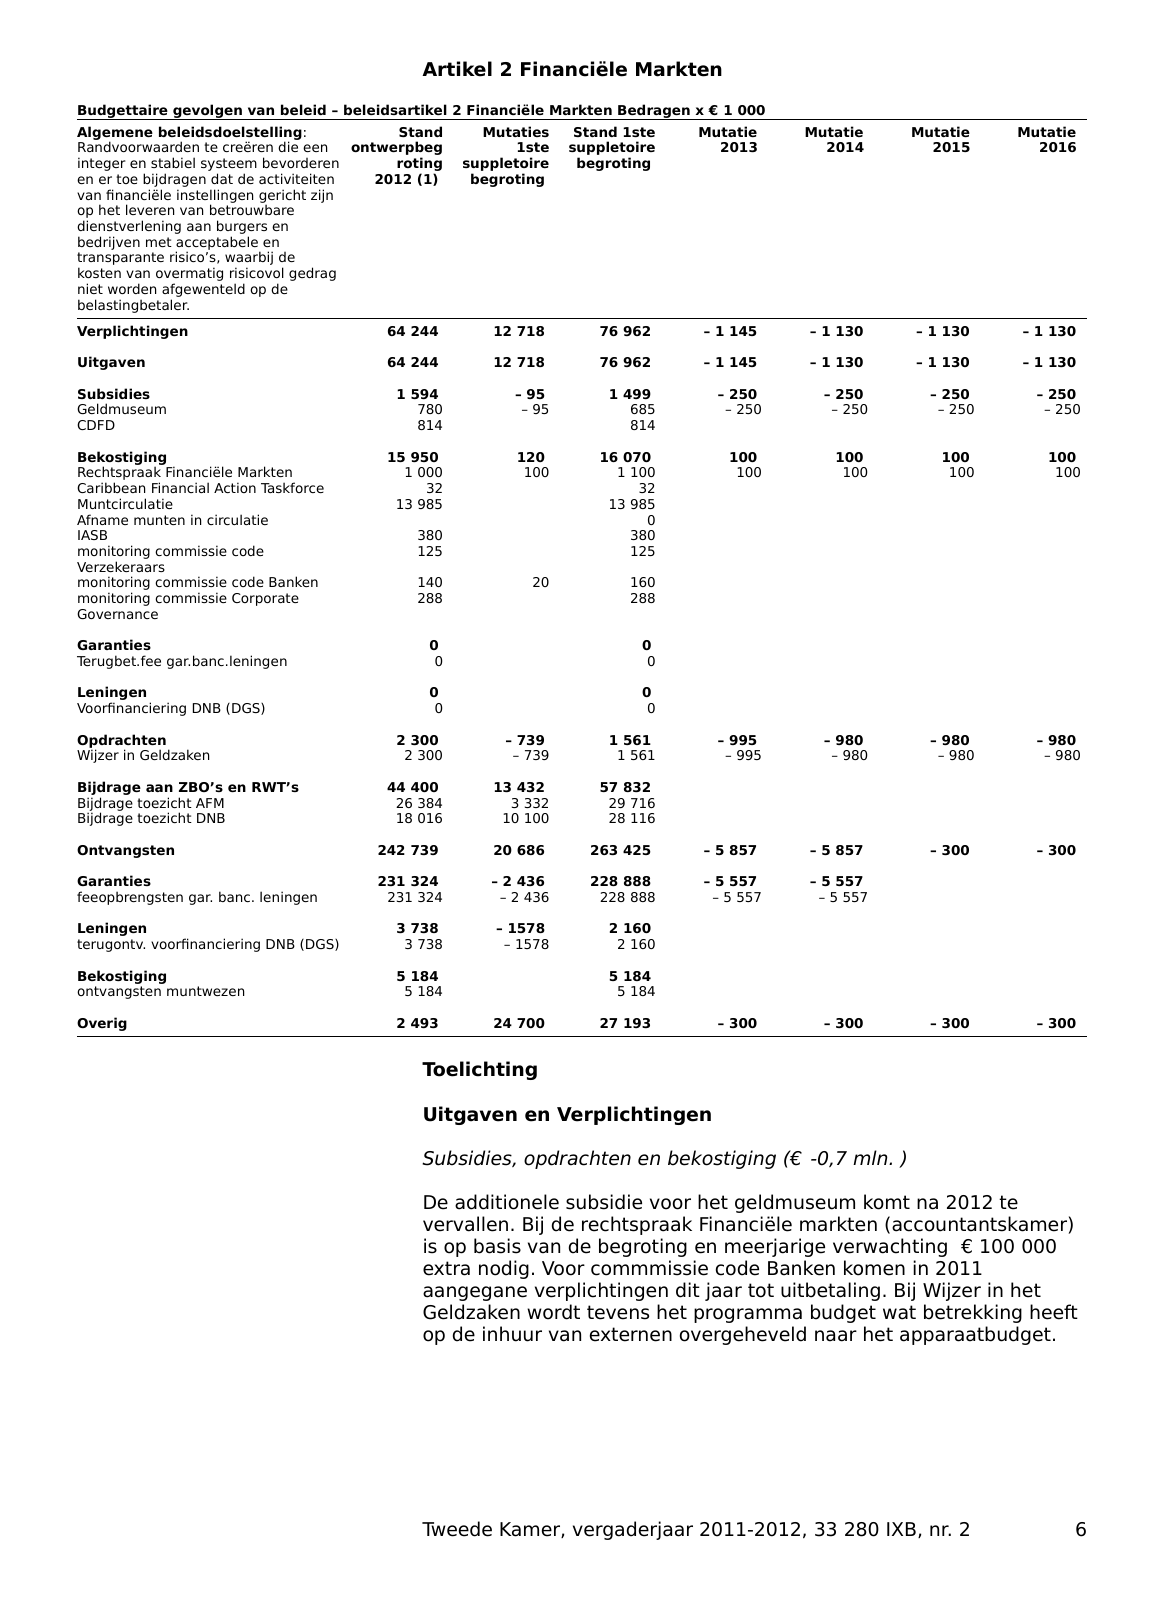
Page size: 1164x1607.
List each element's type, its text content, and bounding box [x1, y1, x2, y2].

table_cell 0 [555, 654, 661, 669]
table_cell 26 384 [343, 795, 449, 811]
table_cell Bekostiging [77, 449, 342, 465]
table_cell [980, 937, 1087, 953]
table_cell [980, 921, 1087, 937]
table_cell [980, 544, 1087, 575]
table_cell 5 184 [343, 969, 449, 984]
table_cell [874, 591, 980, 622]
table_cell [449, 481, 555, 497]
table_cell [343, 717, 449, 732]
table_cell [874, 512, 980, 528]
table_cell 1 561 [555, 748, 661, 764]
table_cell [661, 984, 768, 1000]
table_cell 100 [449, 465, 555, 481]
table_cell – 980 [874, 748, 980, 764]
table_cell [768, 512, 874, 528]
table_cell 5 184 [555, 984, 661, 1000]
table_cell – 1578 [449, 937, 555, 953]
table_cell [768, 827, 874, 843]
table_cell [980, 575, 1087, 591]
table_cell [449, 685, 555, 701]
table_cell 1 561 [555, 733, 661, 748]
table_cell [661, 575, 768, 591]
table_cell [77, 434, 342, 449]
table_cell [555, 1000, 661, 1016]
table_cell 140 [343, 575, 449, 591]
table_cell [661, 623, 768, 638]
table_cell [874, 953, 980, 968]
table_cell [661, 969, 768, 984]
table_cell [768, 906, 874, 921]
table_cell Mutaties 1ste suppletoire begroting [449, 120, 555, 318]
table_cell [661, 685, 768, 701]
table_cell 100 [768, 465, 874, 481]
table_cell [343, 906, 449, 921]
table_cell 20 [449, 575, 555, 591]
table_cell 100 [661, 449, 768, 465]
table_cell [980, 906, 1087, 921]
table_cell [555, 858, 661, 874]
table_cell [77, 858, 342, 874]
table_cell [661, 434, 768, 449]
table_cell [343, 339, 449, 355]
table_cell [768, 685, 874, 701]
table_cell – 250 [980, 402, 1087, 418]
table_cell [768, 858, 874, 874]
table_cell [874, 717, 980, 732]
table_cell 814 [343, 418, 449, 434]
table_cell Muntcirculatie [77, 497, 342, 512]
table_cell [555, 953, 661, 968]
table_cell [874, 921, 980, 937]
table_cell [77, 1000, 342, 1016]
table_cell 76 962 [555, 355, 661, 371]
table_cell Bekostiging [77, 969, 342, 984]
table_cell [343, 670, 449, 685]
table_cell feeopbrengsten gar. banc. leningen [77, 890, 342, 906]
table_cell [449, 827, 555, 843]
table_cell Wijzer in Geldzaken [77, 748, 342, 764]
table_cell 16 070 [555, 449, 661, 465]
table_cell Subsidies [77, 386, 342, 402]
table_cell [449, 906, 555, 921]
table_cell [77, 339, 342, 355]
table_cell Bijdrage aan ZBO’s en RWT’s [77, 780, 342, 795]
table_cell 32 [555, 481, 661, 497]
table_cell [874, 890, 980, 906]
table_cell [77, 371, 342, 386]
table_cell [768, 937, 874, 953]
table_cell [449, 497, 555, 512]
table_cell [768, 638, 874, 654]
table_cell [661, 1000, 768, 1016]
table_cell [980, 654, 1087, 669]
table_cell [768, 623, 874, 638]
table_cell [874, 339, 980, 355]
table_cell Mutatie 2013 [661, 120, 768, 318]
table_cell 380 [555, 528, 661, 544]
table_cell 15 950 [343, 449, 449, 465]
table_cell [874, 764, 980, 780]
table_cell [555, 623, 661, 638]
table_cell 44 400 [343, 780, 449, 795]
table_cell Stand ontwerpbegroting 2012 (1) [343, 120, 449, 318]
table_cell [980, 670, 1087, 685]
table_cell [343, 434, 449, 449]
table_cell 380 [343, 528, 449, 544]
table_cell 0 [343, 638, 449, 654]
table_cell [449, 591, 555, 622]
table_cell [77, 670, 342, 685]
table_cell 3 738 [343, 937, 449, 953]
table_cell [980, 371, 1087, 386]
table_cell – 980 [980, 748, 1087, 764]
table_cell [343, 512, 449, 528]
table_cell [980, 685, 1087, 701]
table_cell [980, 497, 1087, 512]
table_cell – 250 [768, 402, 874, 418]
table_cell [449, 764, 555, 780]
table_cell [980, 874, 1087, 890]
table_cell [449, 638, 555, 654]
table_cell [343, 623, 449, 638]
table_cell 228 888 [555, 874, 661, 890]
table_cell [980, 890, 1087, 906]
table_cell [768, 371, 874, 386]
table_cell – 1 130 [874, 355, 980, 371]
subtitle Subsidies, opdrachten en bekostiging (€ -0,7 mln. ) [422, 1148, 1087, 1169]
table_cell 263 425 [555, 843, 661, 858]
table_cell [768, 811, 874, 827]
table_cell Garanties [77, 638, 342, 654]
table_cell [768, 780, 874, 795]
subtitle Uitgaven en Verplichtingen [422, 1103, 1087, 1125]
table_cell Bijdrage toezicht AFM [77, 795, 342, 811]
table_cell – 250 [980, 386, 1087, 402]
table_cell [449, 969, 555, 984]
table_cell 288 [343, 591, 449, 622]
table_cell [449, 654, 555, 669]
table_cell Leningen [77, 685, 342, 701]
table_cell – 5 557 [661, 874, 768, 890]
table_cell – 1 130 [980, 355, 1087, 371]
table_cell [768, 969, 874, 984]
table_cell Leningen [77, 921, 342, 937]
table_cell 12 718 [449, 319, 555, 339]
table_cell [874, 795, 980, 811]
table_cell Ontvangsten [77, 843, 342, 858]
table_cell – 995 [661, 748, 768, 764]
table_cell Stand 1ste suppletoire begroting [555, 120, 661, 318]
table_cell [343, 1000, 449, 1016]
table_cell Geldmuseum [77, 402, 342, 418]
table_cell [555, 906, 661, 921]
table_cell Bijdrage toezicht DNB [77, 811, 342, 827]
table_cell [661, 906, 768, 921]
table_cell 57 832 [555, 780, 661, 795]
table_cell – 1 130 [980, 319, 1087, 339]
table_cell [343, 858, 449, 874]
table_cell [343, 953, 449, 968]
table_cell 76 962 [555, 319, 661, 339]
table_cell – 1 130 [874, 319, 980, 339]
table_cell – 980 [874, 733, 980, 748]
table_header Budgettaire gevolgen van beleid – beleidsartikel 2 Financiële Markten Bedragen x € 1 000 [77, 103, 1087, 119]
table_cell [768, 575, 874, 591]
table_cell [874, 371, 980, 386]
table_cell [661, 764, 768, 780]
table_cell [77, 764, 342, 780]
table_cell [980, 858, 1087, 874]
table_cell 0 [555, 512, 661, 528]
table_cell [768, 654, 874, 669]
table_cell monitoring commissie Corporate Governance [77, 591, 342, 622]
table_cell [874, 701, 980, 717]
table_cell [768, 921, 874, 937]
table_cell – 5 557 [768, 874, 874, 890]
table_cell 0 [555, 685, 661, 701]
table_cell monitoring commissie code Banken [77, 575, 342, 591]
table_cell [980, 795, 1087, 811]
table_cell [661, 497, 768, 512]
table_cell [661, 418, 768, 434]
subtitle Artikel 2 Financiële Markten [422, 59, 1087, 81]
table_cell [449, 339, 555, 355]
table_cell [449, 528, 555, 544]
table_cell – 250 [768, 386, 874, 402]
table_cell – 980 [768, 748, 874, 764]
table_cell 32 [343, 481, 449, 497]
table_cell – 980 [980, 733, 1087, 748]
table_cell [555, 827, 661, 843]
table_cell [768, 1000, 874, 1016]
table_cell – 980 [768, 733, 874, 748]
table_cell 231 324 [343, 890, 449, 906]
table_cell [555, 434, 661, 449]
table_cell [555, 717, 661, 732]
table_cell [661, 858, 768, 874]
table_cell [661, 827, 768, 843]
table_cell 13 432 [449, 780, 555, 795]
table_cell 27 193 [555, 1016, 661, 1036]
table_cell [661, 937, 768, 953]
table_cell [980, 969, 1087, 984]
table_cell – 5 557 [661, 890, 768, 906]
table_cell [874, 670, 980, 685]
table_cell 64 244 [343, 355, 449, 371]
table_cell [768, 497, 874, 512]
text De additionele subsidie voor het geldmuseum komt na 2012 te vervallen. Bij de rechtspraak Financiële markten (accountantskamer) is op basis van de begroting en meerjarige verwachting € 100 000 extra nodig. Voor commmissie code Banken komen in 2011 aangegane verplichtingen dit jaar tot uitbetaling. Bij Wijzer in het Geldzaken wordt tevens het programma budget wat betrekking heeft op de inhuur van externen overgeheveld naar het apparaatbudget. [422, 1192, 1087, 1346]
table_cell [449, 717, 555, 732]
table_cell [874, 874, 980, 890]
table_cell 2 160 [555, 921, 661, 937]
table_cell [77, 717, 342, 732]
table_cell [661, 717, 768, 732]
table_cell 100 [874, 465, 980, 481]
table_cell [661, 339, 768, 355]
table_cell [661, 591, 768, 622]
table_cell 13 985 [343, 497, 449, 512]
table_cell [980, 1000, 1087, 1016]
table_cell [980, 827, 1087, 843]
table_cell [661, 670, 768, 685]
table_cell [661, 701, 768, 717]
table_cell Garanties [77, 874, 342, 890]
table_cell – 2 436 [449, 890, 555, 906]
table_cell 125 [343, 544, 449, 575]
table_cell [874, 780, 980, 795]
table_cell 3 738 [343, 921, 449, 937]
table_cell [449, 1000, 555, 1016]
table_cell – 250 [661, 386, 768, 402]
table_cell – 1578 [449, 921, 555, 937]
table_cell ontvangsten muntwezen [77, 984, 342, 1000]
table_cell [768, 481, 874, 497]
table_cell [77, 906, 342, 921]
table_cell – 2 436 [449, 874, 555, 890]
table_cell [874, 811, 980, 827]
table_cell [874, 434, 980, 449]
table_cell [980, 811, 1087, 827]
table_cell [449, 371, 555, 386]
table_cell 3 332 [449, 795, 555, 811]
table_cell [661, 811, 768, 827]
table_cell [980, 638, 1087, 654]
table_cell [768, 795, 874, 811]
table_cell [768, 544, 874, 575]
table_cell – 739 [449, 733, 555, 748]
table_cell [980, 953, 1087, 968]
table_cell 780 [343, 402, 449, 418]
table_cell [874, 969, 980, 984]
table_cell 29 716 [555, 795, 661, 811]
table_cell [980, 984, 1087, 1000]
table_cell [449, 434, 555, 449]
table_cell – 1 145 [661, 355, 768, 371]
table_cell [874, 827, 980, 843]
table_cell [980, 717, 1087, 732]
table_cell 242 739 [343, 843, 449, 858]
table_cell [555, 339, 661, 355]
table_cell [449, 953, 555, 968]
table_cell – 995 [661, 733, 768, 748]
table_cell 5 184 [555, 969, 661, 984]
table_cell Opdrachten [77, 733, 342, 748]
table_cell [980, 591, 1087, 622]
table_cell – 1 130 [768, 355, 874, 371]
table_cell [555, 764, 661, 780]
table_cell [661, 780, 768, 795]
table_cell [874, 654, 980, 669]
table_cell [768, 591, 874, 622]
table_cell [661, 921, 768, 937]
table_cell [449, 858, 555, 874]
table_cell [980, 481, 1087, 497]
table_cell [980, 764, 1087, 780]
table_cell – 300 [874, 843, 980, 858]
table_cell monitoring commissie code Verzekeraars [77, 544, 342, 575]
table_cell Terugbet.fee gar.banc.leningen [77, 654, 342, 669]
table_cell 18 016 [343, 811, 449, 827]
table_cell – 95 [449, 402, 555, 418]
table_cell [449, 544, 555, 575]
table_cell [768, 764, 874, 780]
table_cell [661, 528, 768, 544]
table_cell [874, 528, 980, 544]
table_cell 100 [980, 449, 1087, 465]
table_cell [768, 528, 874, 544]
table_cell 28 116 [555, 811, 661, 827]
table_cell – 250 [661, 402, 768, 418]
table_cell [980, 434, 1087, 449]
table_cell 13 985 [555, 497, 661, 512]
table_cell [661, 654, 768, 669]
table_cell [661, 953, 768, 968]
table_cell Mutatie 2015 [874, 120, 980, 318]
table_cell [768, 339, 874, 355]
table_cell 0 [555, 638, 661, 654]
table_cell [980, 418, 1087, 434]
table_cell 20 686 [449, 843, 555, 858]
table_cell [449, 418, 555, 434]
table_cell – 5 857 [768, 843, 874, 858]
table_cell – 1 130 [768, 319, 874, 339]
table_cell Overig [77, 1016, 342, 1036]
table_cell – 300 [980, 843, 1087, 858]
table_cell 100 [874, 449, 980, 465]
table_cell 64 244 [343, 319, 449, 339]
table_cell CDFD [77, 418, 342, 434]
table_cell – 1 145 [661, 319, 768, 339]
table_cell [874, 858, 980, 874]
table_cell 2 493 [343, 1016, 449, 1036]
table_cell Uitgaven [77, 355, 342, 371]
table_cell – 300 [874, 1016, 980, 1036]
table_cell – 300 [980, 1016, 1087, 1036]
table_cell [449, 623, 555, 638]
table_cell [768, 434, 874, 449]
table_cell [874, 1000, 980, 1016]
table_cell 814 [555, 418, 661, 434]
table_cell – 95 [449, 386, 555, 402]
table_cell IASB [77, 528, 342, 544]
table_cell [874, 937, 980, 953]
table_cell Mutatie 2016 [980, 120, 1087, 318]
table_cell [874, 638, 980, 654]
table_cell [661, 512, 768, 528]
table_cell [874, 685, 980, 701]
table_cell 685 [555, 402, 661, 418]
table_cell [661, 481, 768, 497]
table_cell 1 100 [555, 465, 661, 481]
table_cell 100 [768, 449, 874, 465]
table_cell [874, 984, 980, 1000]
table_cell 5 184 [343, 984, 449, 1000]
table_cell – 739 [449, 748, 555, 764]
table_cell [980, 623, 1087, 638]
table_cell 1 594 [343, 386, 449, 402]
table_cell Verplichtingen [77, 319, 342, 339]
table_cell [661, 371, 768, 386]
table_cell [77, 827, 342, 843]
table_cell [768, 418, 874, 434]
table_cell [768, 984, 874, 1000]
table_cell Algemene beleidsdoelstelling: Randvoorwaarden te creëren die een integer en stabiel systeem bevorderen en er toe bijdragen dat de activiteiten van financiële instellingen gericht zijn op het leveren van betrouwbare dienstverlening aan burgers en bedrijven met acceptabele en transparante risico’s, waarbij de kosten van overmatig risicovol gedrag niet worden afgewenteld op de belastingbetaler. [77, 120, 342, 318]
table_cell 0 [555, 701, 661, 717]
table_cell – 5 857 [661, 843, 768, 858]
table_cell [874, 418, 980, 434]
table_cell 160 [555, 575, 661, 591]
table_cell 24 700 [449, 1016, 555, 1036]
table_cell [343, 371, 449, 386]
table_cell – 250 [874, 402, 980, 418]
table_cell [77, 953, 342, 968]
table_cell – 300 [661, 1016, 768, 1036]
table_cell [874, 906, 980, 921]
table_cell [661, 638, 768, 654]
table_cell 228 888 [555, 890, 661, 906]
table_cell 288 [555, 591, 661, 622]
table_cell [874, 544, 980, 575]
table_cell [449, 512, 555, 528]
table_cell [768, 953, 874, 968]
table_cell 12 718 [449, 355, 555, 371]
table_cell 2 160 [555, 937, 661, 953]
table_cell [449, 984, 555, 1000]
table_cell [874, 481, 980, 497]
table_cell 100 [661, 465, 768, 481]
table_cell 1 499 [555, 386, 661, 402]
table_cell [980, 701, 1087, 717]
table_cell [768, 670, 874, 685]
table_cell 0 [343, 654, 449, 669]
subtitle Toelichting [422, 1059, 1087, 1081]
table_cell [874, 623, 980, 638]
table_cell 231 324 [343, 874, 449, 890]
table_cell [768, 701, 874, 717]
table_cell Rechtspraak Financiële Markten [77, 465, 342, 481]
table_cell Voorfinanciering DNB (DGS) [77, 701, 342, 717]
table_cell [874, 497, 980, 512]
table_cell terugontv. voorfinanciering DNB (DGS) [77, 937, 342, 953]
table_cell [980, 512, 1087, 528]
table_cell [449, 670, 555, 685]
table_cell 10 100 [449, 811, 555, 827]
table_cell 2 300 [343, 733, 449, 748]
table_cell 2 300 [343, 748, 449, 764]
table_cell 0 [343, 701, 449, 717]
table_cell [77, 623, 342, 638]
table_cell 120 [449, 449, 555, 465]
table_cell [449, 701, 555, 717]
table_cell [661, 795, 768, 811]
table_cell 1 000 [343, 465, 449, 481]
table_cell [874, 575, 980, 591]
table_cell 0 [343, 685, 449, 701]
table_cell [768, 717, 874, 732]
table_cell [555, 670, 661, 685]
table_cell Caribbean Financial Action Taskforce [77, 481, 342, 497]
table_cell 100 [980, 465, 1087, 481]
table_cell [343, 827, 449, 843]
table_cell [980, 528, 1087, 544]
table_cell Afname munten in circulatie [77, 512, 342, 528]
table_cell [555, 371, 661, 386]
table_cell [980, 339, 1087, 355]
table_cell – 300 [768, 1016, 874, 1036]
table_cell – 5 557 [768, 890, 874, 906]
table_cell [343, 764, 449, 780]
table_cell [980, 780, 1087, 795]
table_cell 125 [555, 544, 661, 575]
table_cell [661, 544, 768, 575]
table_cell – 250 [874, 386, 980, 402]
table_cell Mutatie 2014 [768, 120, 874, 318]
